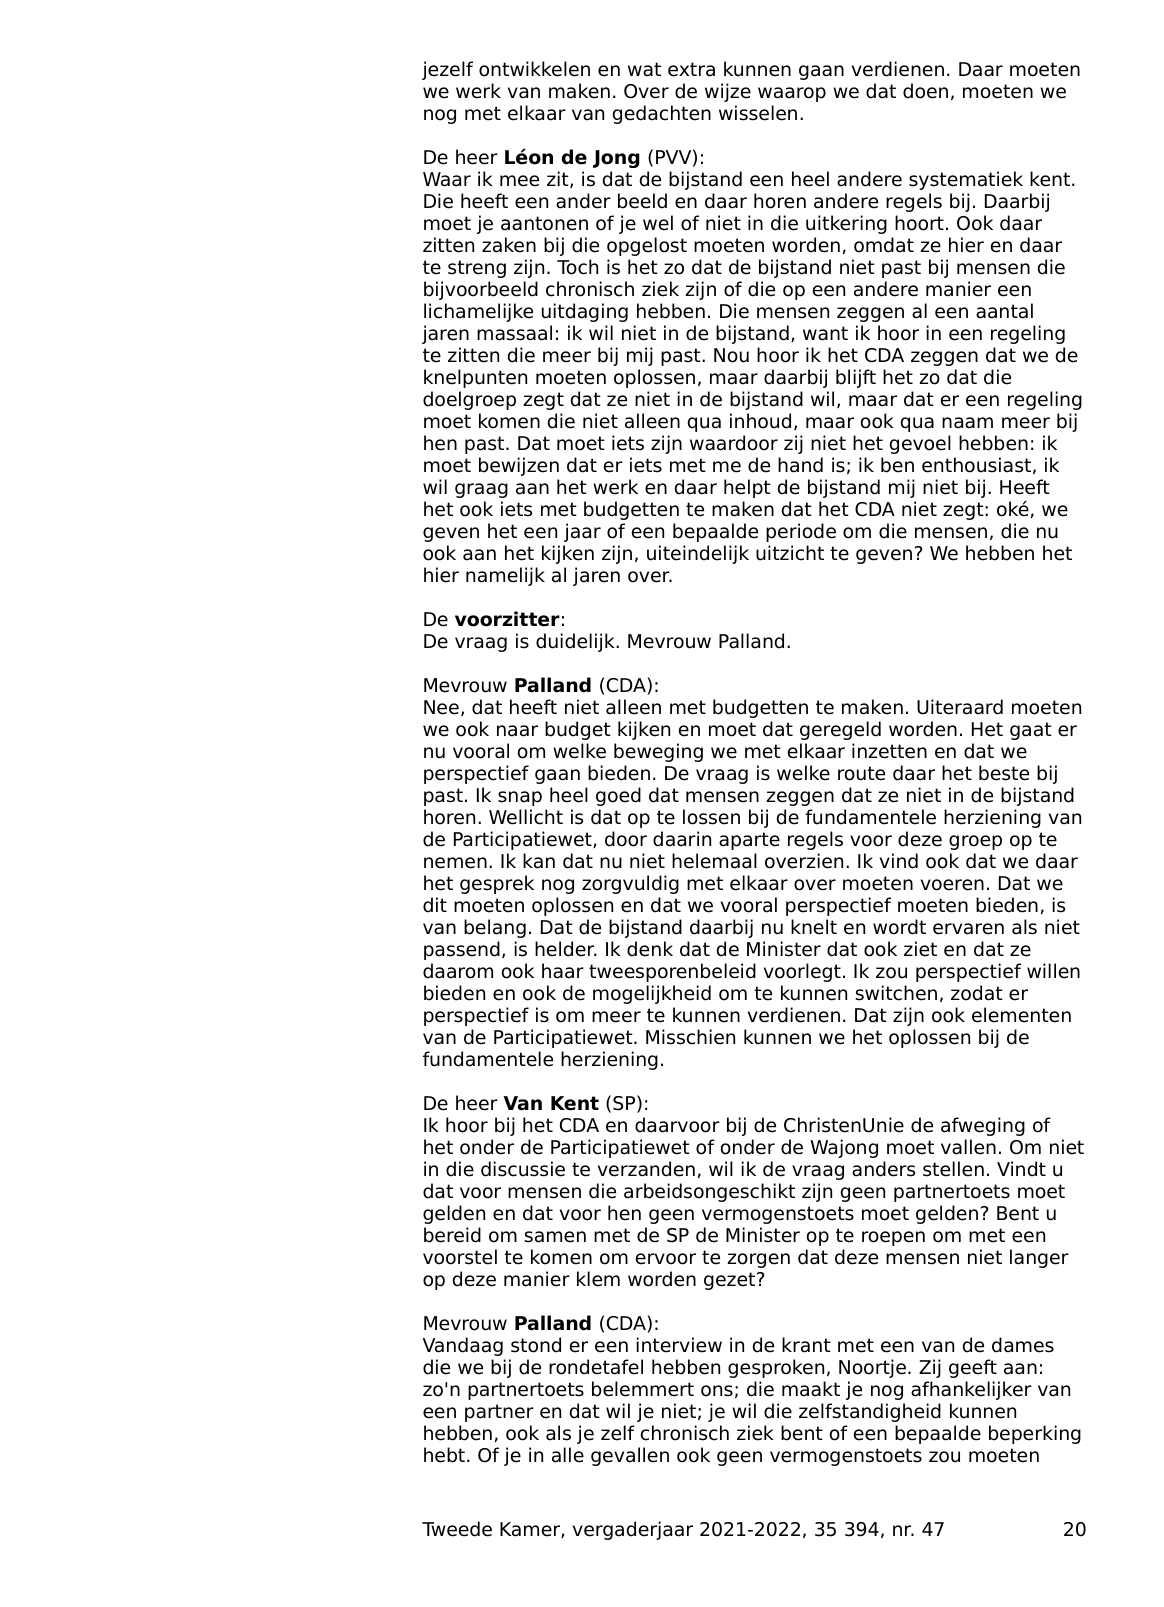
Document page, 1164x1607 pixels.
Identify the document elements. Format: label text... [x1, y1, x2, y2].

text Ik hoor bij het CDA en daarvoor bij de ChristenUnie de afweging of het onder de Participatiewet of onder de Wajong moet vallen. Om niet in die discussie te verzanden, wil ik de vraag anders stellen. Vindt u dat voor mensen die arbeidsongeschikt zijn geen partnertoets moet gelden en dat voor hen geen vermogenstoets moet gelden? Bent u bereid om samen met de SP de Minister op te roepen om met een voorstel te komen om ervoor te zorgen dat deze mensen niet langer op deze manier klem worden gezet? [422, 1115, 1087, 1291]
text De voorzitter: [422, 609, 1087, 631]
text Mevrouw Palland (CDA): [422, 675, 1087, 697]
text Waar ik mee zit, is dat de bijstand een heel andere systematiek kent. Die heeft een ander beeld en daar horen andere regels bij. Daarbij moet je aantonen of je wel of niet in die uitkering hoort. Ook daar zitten zaken bij die opgelost moeten worden, omdat ze hier en daar te streng zijn. Toch is het zo dat de bijstand niet past bij mensen die bijvoorbeeld chronisch ziek zijn of die op een andere manier een lichamelijke uitdaging hebben. Die mensen zeggen al een aantal jaren massaal: ik wil niet in de bijstand, want ik hoor in een regeling te zitten die meer bij mij past. Nou hoor ik het CDA zeggen dat we de knelpunten moeten oplossen, maar daarbij blijft het zo dat die doelgroep zegt dat ze niet in de bijstand wil, maar dat er een regeling moet komen die niet alleen qua inhoud, maar ook qua naam meer bij hen past. Dat moet iets zijn waardoor zij niet het gevoel hebben: ik moet bewijzen dat er iets met me de hand is; ik ben enthousiast, ik wil graag aan het werk en daar helpt de bijstand mij niet bij. Heeft het ook iets met budgetten te maken dat het CDA niet zegt: oké, we geven het een jaar of een bepaalde periode om die mensen, die nu ook aan het kijken zijn, uiteindelijk uitzicht te geven? We hebben het hier namelijk al jaren over. [422, 169, 1087, 587]
text Mevrouw Palland (CDA): [422, 1313, 1087, 1335]
text De heer Léon de Jong (PVV): [422, 147, 1087, 169]
text jezelf ontwikkelen en wat extra kunnen gaan verdienen. Daar moeten we werk van maken. Over de wijze waarop we dat doen, moeten we nog met elkaar van gedachten wisselen. [422, 59, 1087, 125]
text De heer Van Kent (SP): [422, 1093, 1087, 1115]
text De vraag is duidelijk. Mevrouw Palland. [422, 631, 1087, 653]
text Vandaag stond er een interview in de krant met een van de dames die we bij de rondetafel hebben gesproken, Noortje. Zij geeft aan: zo'n partnertoets belemmert ons; die maakt je nog afhankelijker van een partner en dat wil je niet; je wil die zelfstandigheid kunnen hebben, ook als je zelf chronisch ziek bent of een bepaalde beperking hebt. Of je in alle gevallen ook geen vermogenstoets zou moeten [422, 1335, 1087, 1467]
text Nee, dat heeft niet alleen met budgetten te maken. Uiteraard moeten we ook naar budget kijken en moet dat geregeld worden. Het gaat er nu vooral om welke beweging we met elkaar inzetten en dat we perspectief gaan bieden. De vraag is welke route daar het beste bij past. Ik snap heel goed dat mensen zeggen dat ze niet in de bijstand horen. Wellicht is dat op te lossen bij de fundamentele herziening van de Participatiewet, door daarin aparte regels voor deze groep op te nemen. Ik kan dat nu niet helemaal overzien. Ik vind ook dat we daar het gesprek nog zorgvuldig met elkaar over moeten voeren. Dat we dit moeten oplossen en dat we vooral perspectief moeten bieden, is van belang. Dat de bijstand daarbij nu knelt en wordt ervaren als niet passend, is helder. Ik denk dat de Minister dat ook ziet en dat ze daarom ook haar tweesporenbeleid voorlegt. Ik zou perspectief willen bieden en ook de mogelijkheid om te kunnen switchen, zodat er perspectief is om meer te kunnen verdienen. Dat zijn ook elementen van de Participatiewet. Misschien kunnen we het oplossen bij de fundamentele herziening. [422, 697, 1087, 1071]
